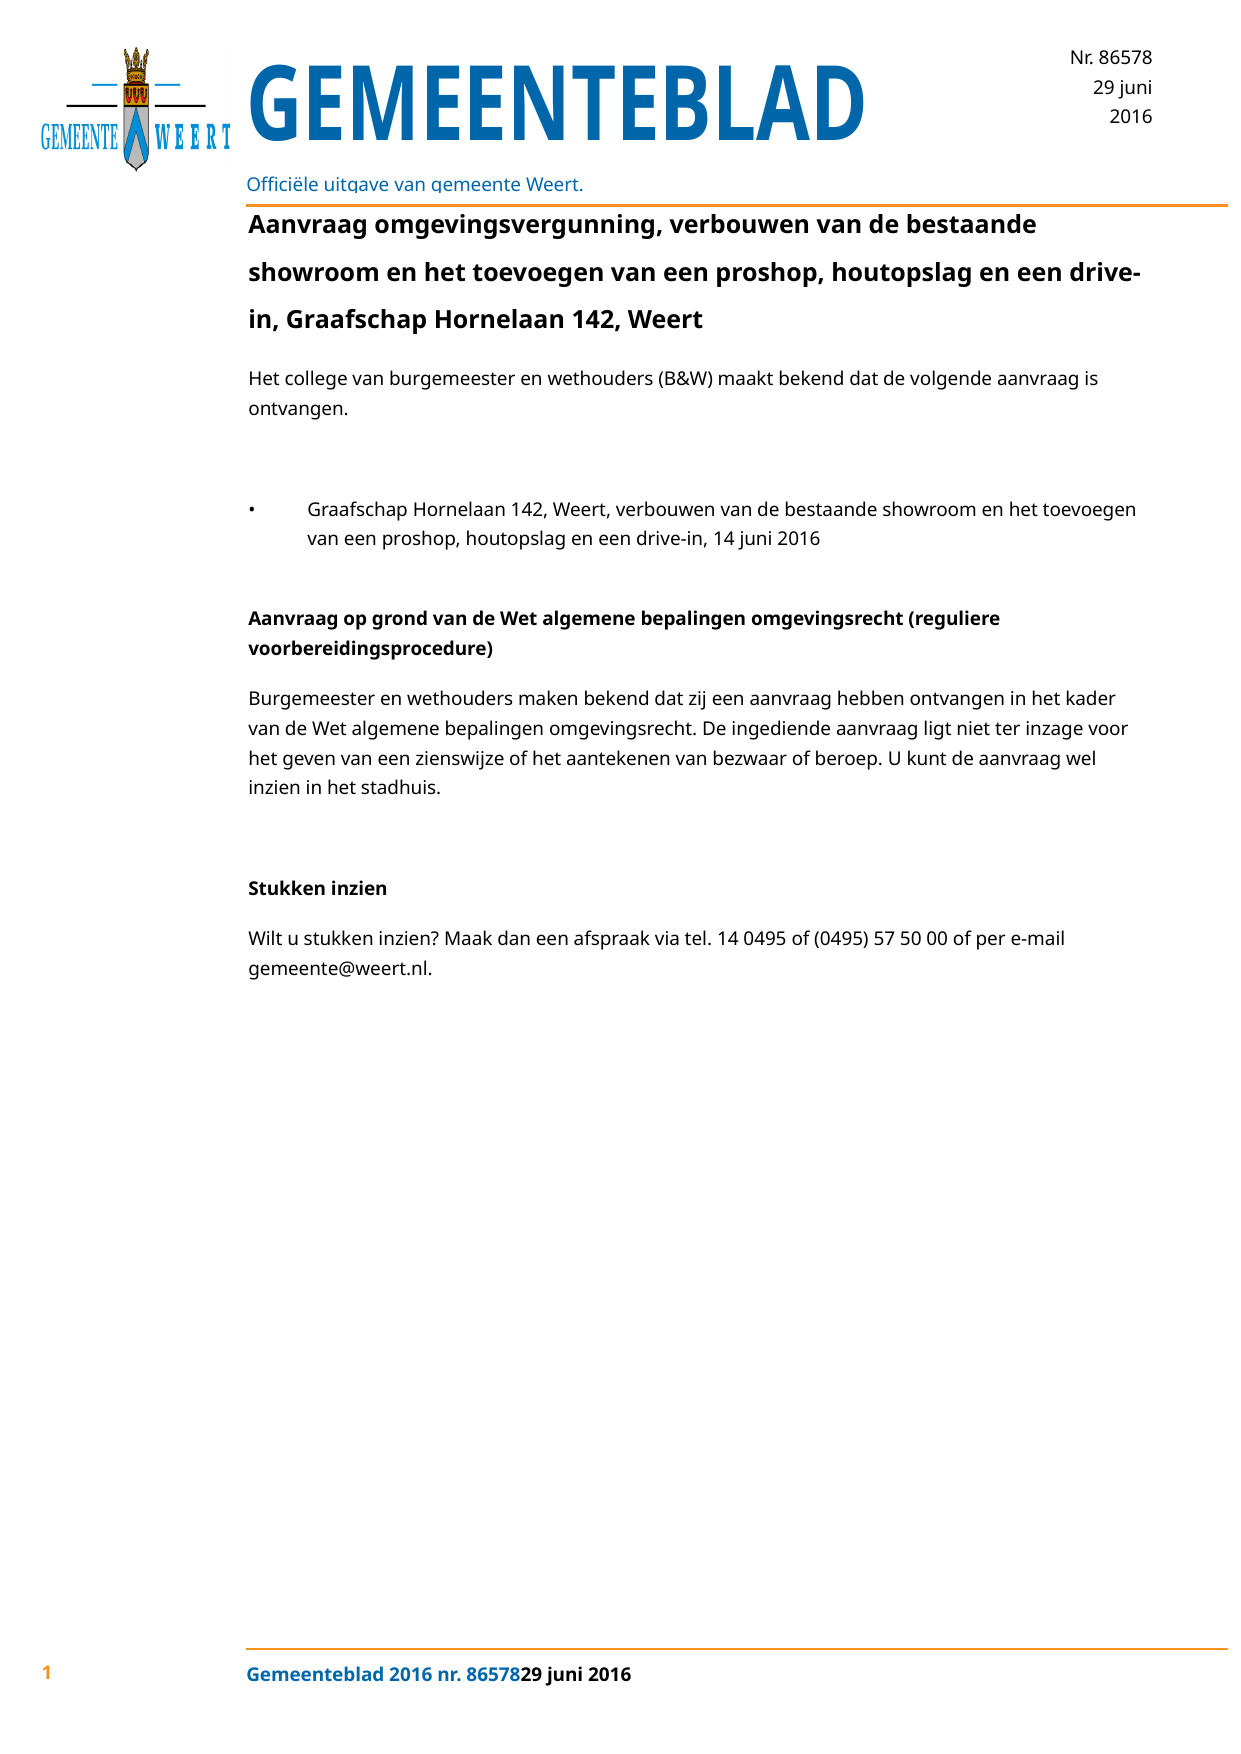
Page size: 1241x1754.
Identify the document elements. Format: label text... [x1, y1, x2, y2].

text Stukken inzien [248, 875, 1152, 901]
text Burgemeester en wethouders maken bekend dat zij een aanvraag hebben ontvangen in het kader van de Wet algemene bepalingen omgevingsrecht. De ingediende aanvraag ligt niet ter inzage voor het geven van een zienswijze of het aantekenen van bezwaar of beroep. U kunt de aanvraag wel inzien in het stadhuis. [248, 686, 1152, 800]
text Aanvraag op grond van de Wet algemene bepalingen omgevingsrecht (reguliere voorbereidingsprocedure) [248, 606, 1152, 661]
text Het college van burgemeester en wethouders (B&W) maakt bekend dat de volgende aanvraag is ontvangen. [248, 366, 1152, 421]
text Aanvraag omgevingsvergunning, verbouwen van de bestaande showroom en het toevoegen van een proshop, houtopslag en een drive-in, Graafschap Hornelaan 142, Weert [248, 207, 1152, 336]
list Graafschap Hornelaan 142, Weert, verbouwen van de bestaande showroom en het toevoegen van een proshop, houtopslag en een drive-in, 14 juni 2016 [248, 496, 1152, 551]
text Wilt u stukken inzien? Maak dan een afspraak via tel. 14 0495 of (0495) 57 50 00 of per e-mail gemeente@weert.nl. [248, 926, 1152, 981]
picture [41, 47, 231, 172]
